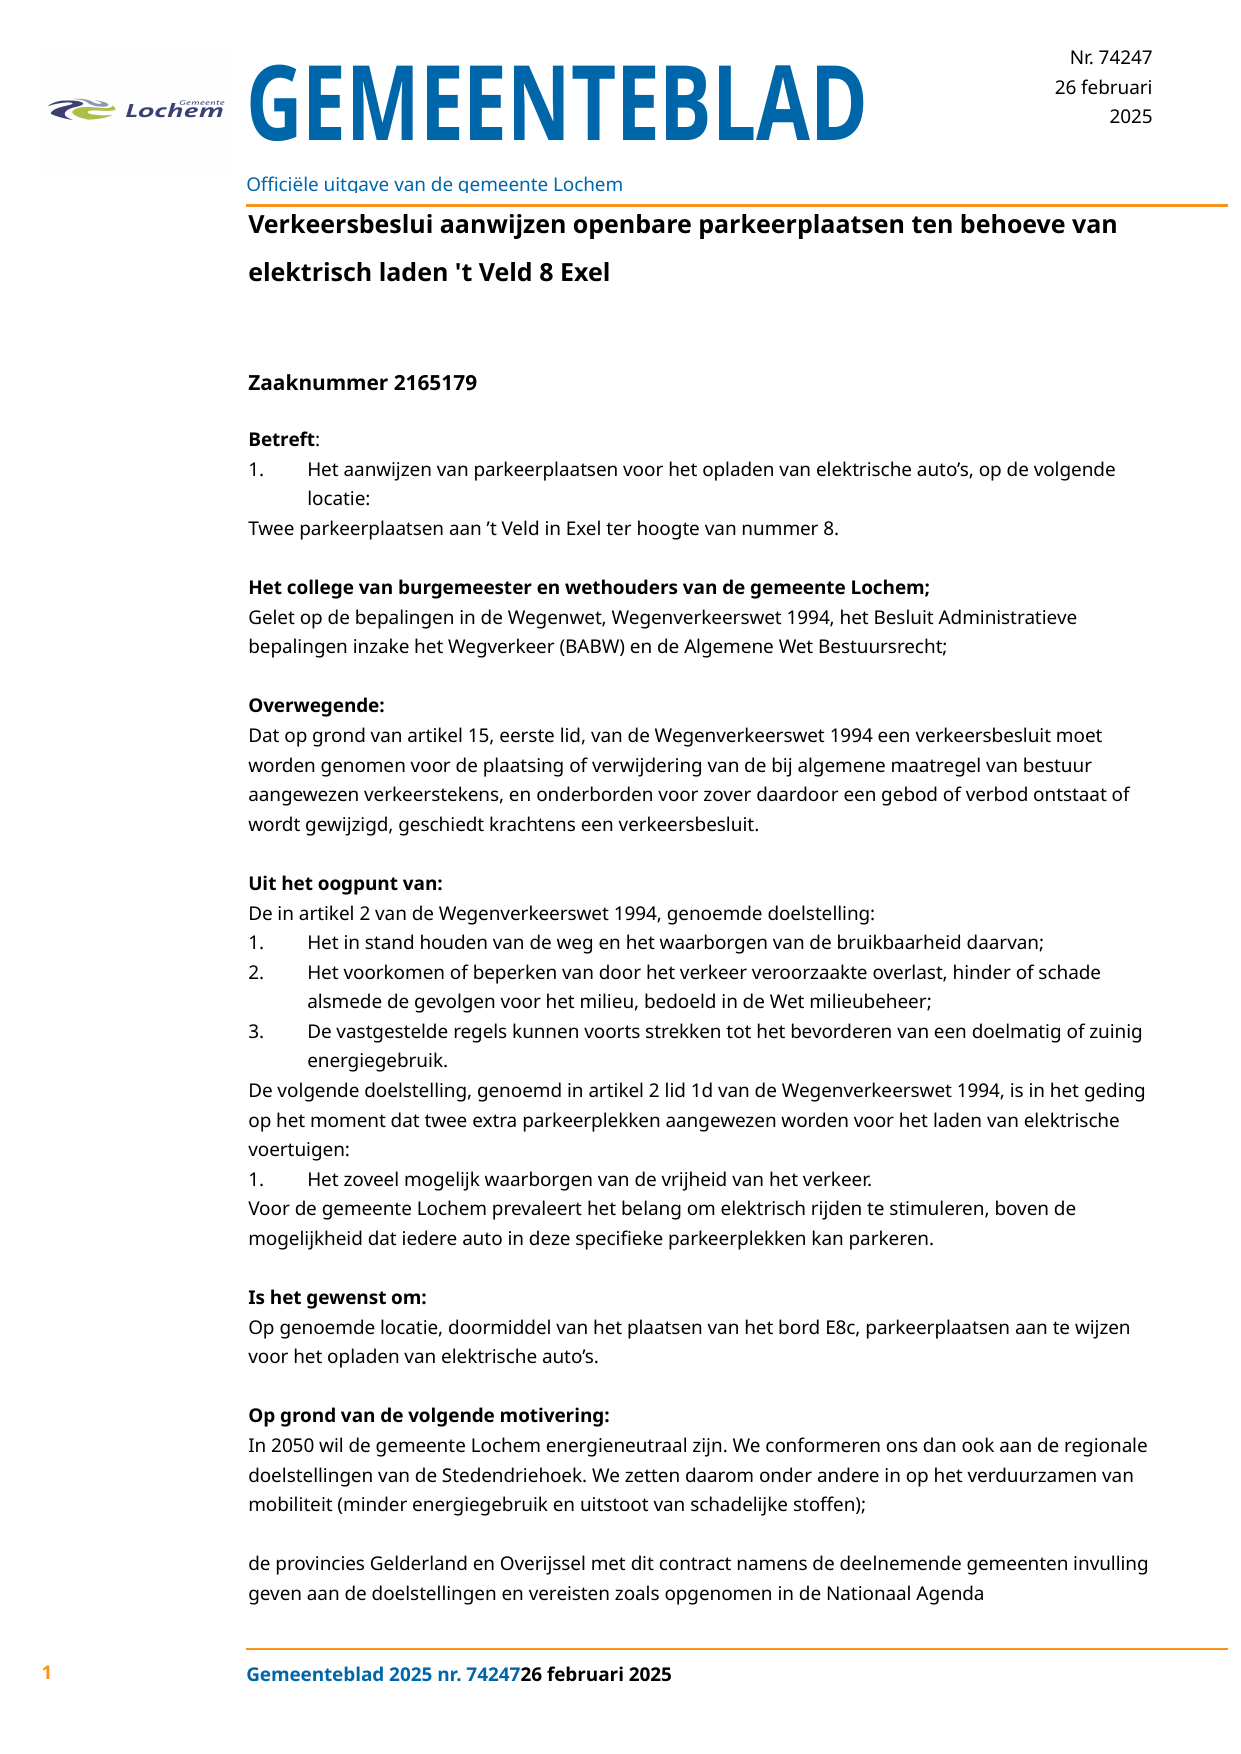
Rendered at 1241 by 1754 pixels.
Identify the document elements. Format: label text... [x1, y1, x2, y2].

text Op grond van de volgende motivering: [248, 1403, 1152, 1428]
list Het in stand houden van de weg en het waarborgen van de bruikbaarheid daarvan; [248, 929, 1152, 955]
text de provincies Gelderland en Overijssel met dit contract namens de deelnemende gemeenten invulling geven aan de doelstellingen en vereisten zoals opgenomen in de Nationaal Agenda [248, 1551, 1152, 1606]
text De in artikel 2 van de Wegenverkeerswet 1994, genoemde doelstelling: [248, 900, 1152, 925]
text Gelet op de bepalingen in de Wegenwet, Wegenverkeerswet 1994, het Besluit Administratieve bepalingen inzake het Wegverkeer (BABW) en de Algemene Wet Bestuursrecht; [248, 604, 1152, 659]
text Op genoemde locatie, doormiddel van het plaatsen van het bord E8c, parkeerplaatsen aan te wijzen voor het opladen van elektrische auto’s. [248, 1314, 1152, 1369]
picture [41, 47, 231, 172]
text Uit het oogpunt van: [248, 870, 1152, 896]
text Overwegende: [248, 693, 1152, 718]
list De vastgestelde regels kunnen voorts strekken tot het bevorderen van een doelmatig of zuinig energiegebruik. [248, 1018, 1152, 1073]
list Het zoveel mogelijk waarborgen van de vrijheid van het verkeer. [248, 1166, 1152, 1192]
list Het voorkomen of beperken van door het verkeer veroorzaakte overlast, hinder of schade alsmede de gevolgen voor het milieu, bedoeld in de Wet milieubeheer; [248, 959, 1152, 1014]
text De volgende doelstelling, genoemd in artikel 2 lid 1d van de Wegenverkeerswet 1994, is in het geding op het moment dat twee extra parkeerplekken aangewezen worden voor het laden van elektrische voertuigen: [248, 1077, 1152, 1162]
text Betreft: [248, 426, 1152, 452]
list Het aanwijzen van parkeerplaatsen voor het opladen van elektrische auto’s, op de volgende locatie: [248, 456, 1152, 511]
text Dat op grond van artikel 15, eerste lid, van de Wegenverkeerswet 1994 een verkeersbesluit moet worden genomen voor de plaatsing of verwijdering van de bij algemene maatregel van bestuur aangewezen verkeerstekens, en onderborden voor zover daardoor een gebod of verbod ontstaat of wordt gewijzigd, geschiedt krachtens een verkeersbesluit. [248, 722, 1152, 837]
text Twee parkeerplaatsen aan ’t Veld in Exel ter hoogte van nummer 8. [248, 515, 1152, 541]
text Verkeersbeslui aanwijzen openbare parkeerplaatsen ten behoeve van elektrisch laden 't Veld 8 Exel [248, 207, 1152, 288]
text Zaaknummer 2165179 [248, 368, 1152, 397]
text Is het gewenst om: [248, 1284, 1152, 1310]
text Voor de gemeente Lochem prevaleert het belang om elektrisch rijden te stimuleren, boven de mogelijkheid dat iedere auto in deze specifieke parkeerplekken kan parkeren. [248, 1196, 1152, 1251]
text Het college van burgemeester en wethouders van de gemeente Lochem; [248, 574, 1152, 600]
text In 2050 wil de gemeente Lochem energieneutraal zijn. We conformeren ons dan ook aan de regionale doelstellingen van de Stedendriehoek. We zetten daarom onder andere in op het verduurzamen van mobiliteit (minder energiegebruik en uitstoot van schadelijke stoffen); [248, 1432, 1152, 1517]
